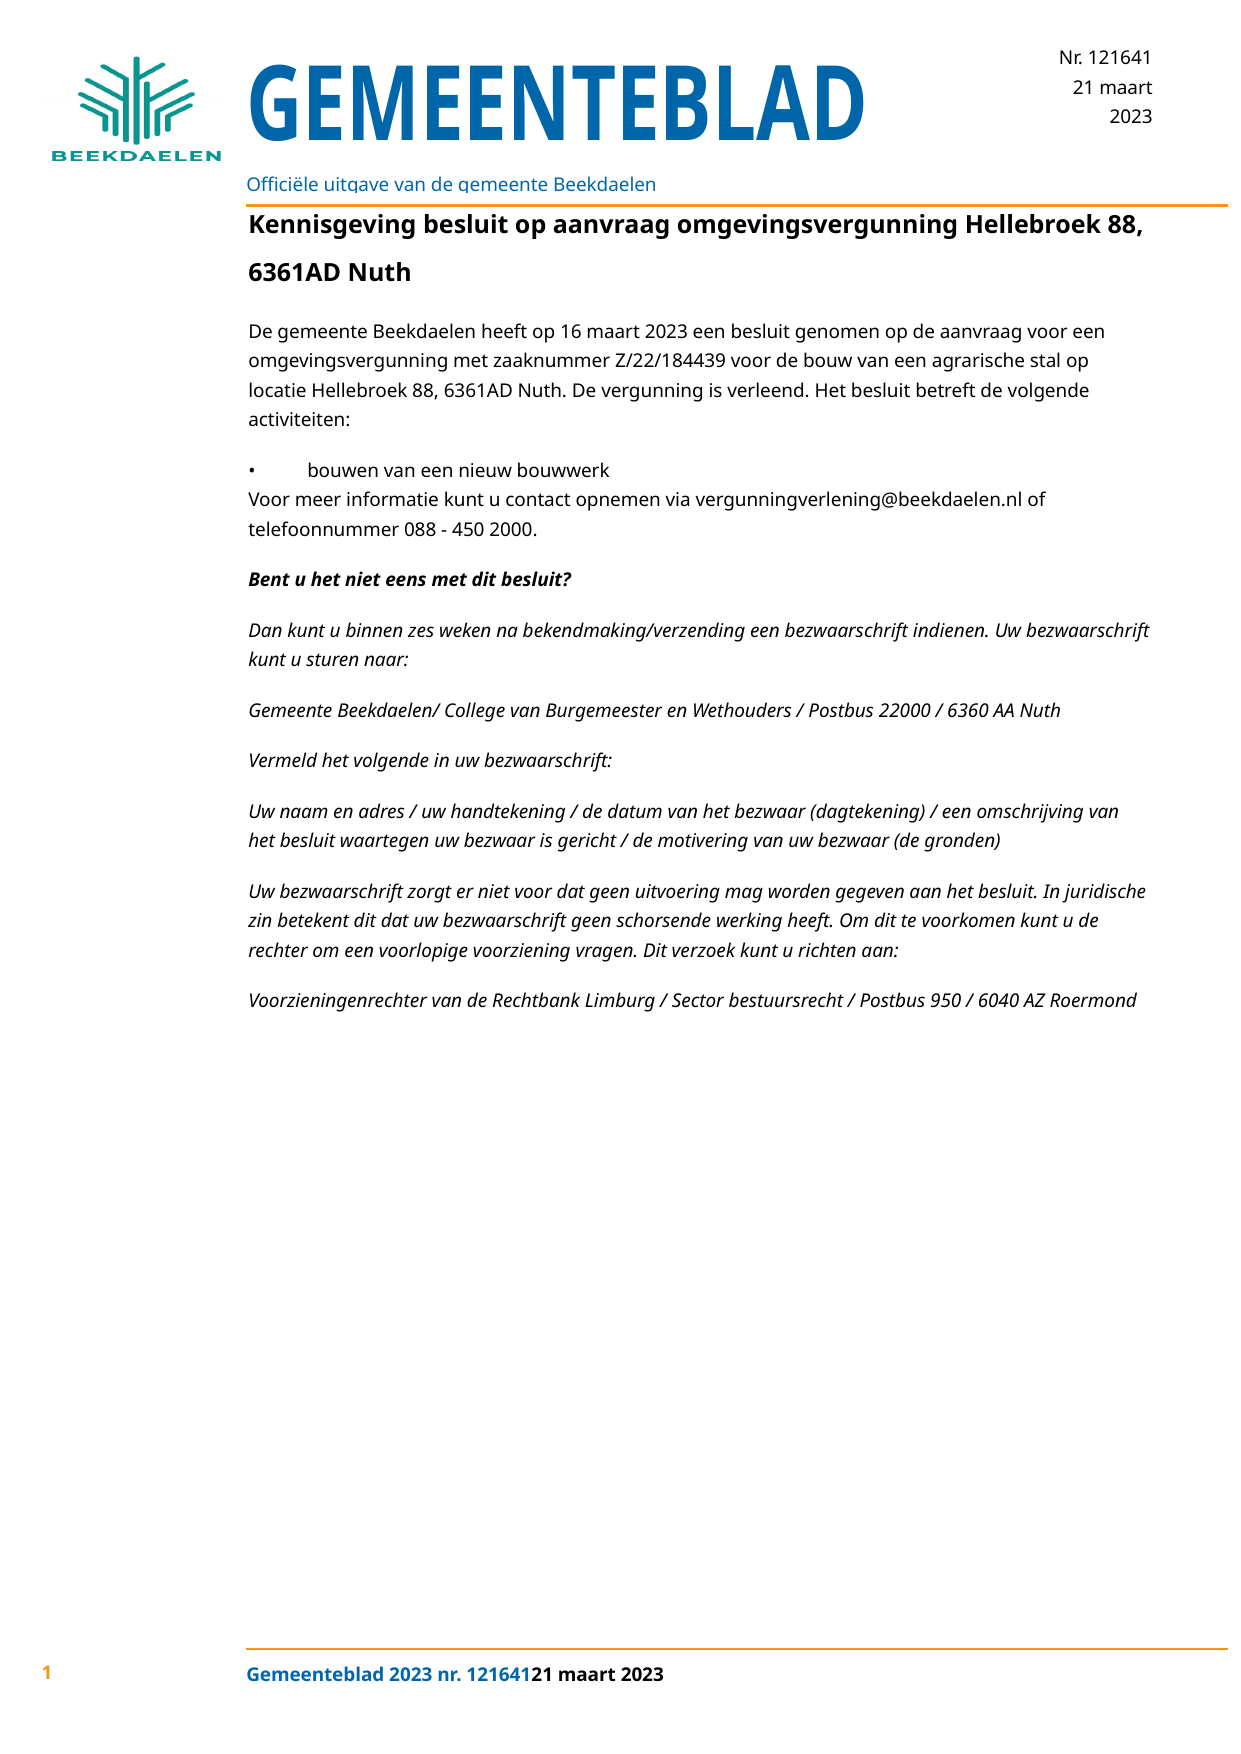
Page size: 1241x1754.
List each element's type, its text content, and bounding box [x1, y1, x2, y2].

text Gemeente Beekdaelen/ College van Burgemeester en Wethouders / Postbus 22000 / 6360 AA Nuth [248, 697, 1152, 723]
text De gemeente Beekdaelen heeft op 16 maart 2023 een besluit genomen op de aanvraag voor een omgevingsvergunning met zaaknummer Z/22/184439 voor de bouw van een agrarische stal op locatie Hellebroek 88, 6361AD Nuth. De vergunning is verleend. Het besluit betreft de volgende activiteiten: [248, 318, 1152, 432]
list bouwen van een nieuw bouwwerk [248, 457, 1152, 483]
text Dan kunt u binnen zes weken na bekendmaking/verzending een bezwaarschrift indienen. Uw bezwaarschrift kunt u sturen naar: [248, 617, 1152, 672]
text Uw naam en adres / uw handtekening / de datum van het bezwaar (dagtekening) / een omschrijving van het besluit waartegen uw bezwaar is gericht / de motivering van uw bezwaar (de gronden) [248, 798, 1152, 853]
text Kennisgeving besluit op aanvraag omgevingsvergunning Hellebroek 88, 6361AD Nuth [248, 207, 1152, 288]
text Voorzieningenrechter van de Rechtbank Limburg / Sector bestuursrecht / Postbus 950 / 6040 AZ Roermond [248, 987, 1152, 1013]
text Voor meer informatie kunt u contact opnemen via vergunningverlening@beekdaelen.nl of telefoonnummer 088 - 450 2000. [248, 487, 1152, 542]
text Vermeld het volgende in uw bezwaarschrift: [248, 747, 1152, 773]
text Uw bezwaarschrift zorgt er niet voor dat geen uitvoering mag worden gegeven aan het besluit. In juridische zin betekent dit dat uw bezwaarschrift geen schorsende werking heeft. Om dit te voorkomen kunt u de rechter om een voorlopige voorziening vragen. Dit verzoek kunt u richten aan: [248, 878, 1152, 963]
text Bent u het niet eens met dit besluit? [248, 567, 1152, 592]
picture [41, 47, 231, 172]
